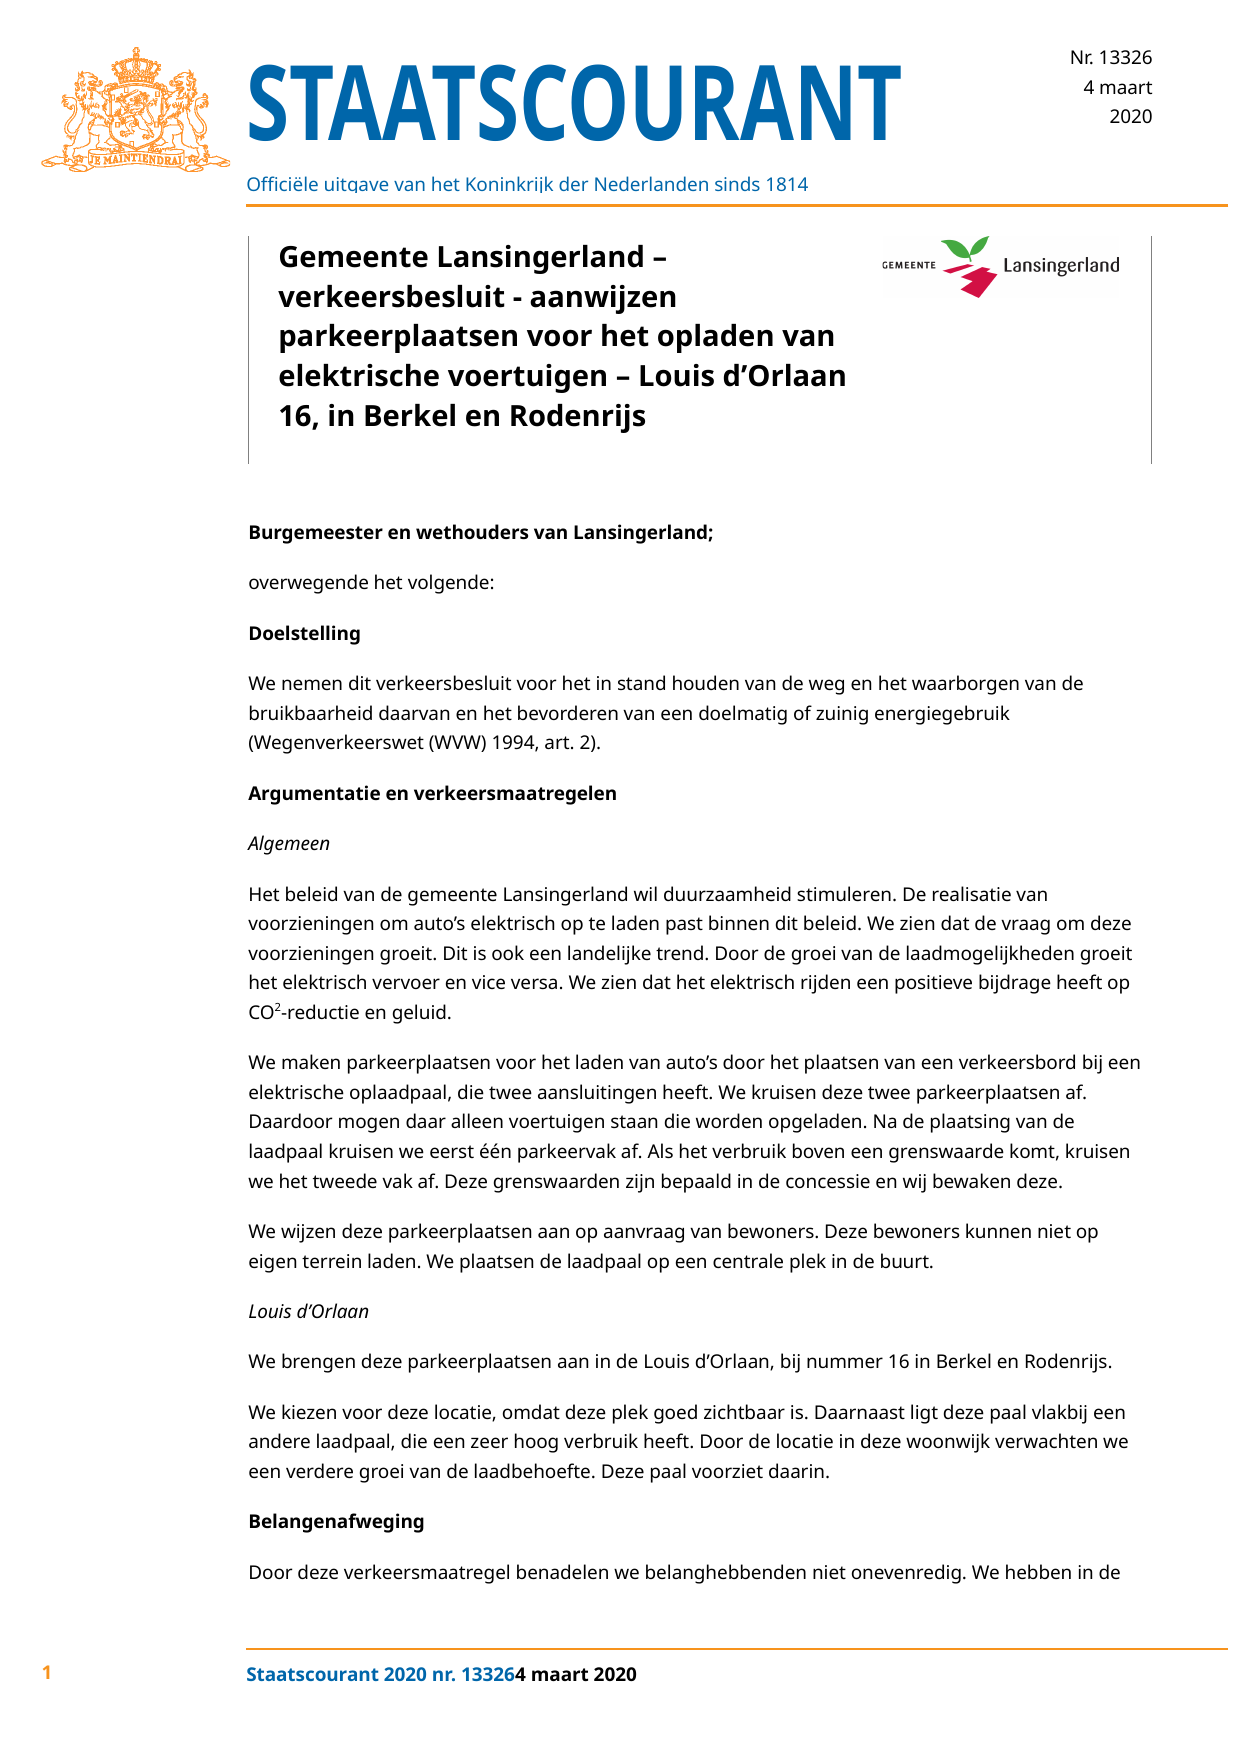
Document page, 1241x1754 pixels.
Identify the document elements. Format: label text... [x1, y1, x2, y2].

text overwegende het volgende: [248, 569, 1152, 595]
text We wijzen deze parkeerplaatsen aan op aanvraag van bewoners. Deze bewoners kunnen niet op eigen terrein laden. We plaatsen de laadpaal op een centrale plek in de buurt. [248, 1218, 1152, 1273]
text Algemeen [248, 830, 1152, 856]
picture [882, 236, 1119, 298]
text We nemen dit verkeersbesluit voor het in stand houden van de weg en het waarborgen van de bruikbaarheid daarvan en het bevorderen van een doelmatig of zuinig energiegebruik (Wegenverkeerswet (WVW) 1994, art. 2). [248, 670, 1152, 755]
picture [41, 47, 231, 172]
text We brengen deze parkeerplaatsen aan in de Louis d’Orlaan, bij nummer 16 in Berkel en Rodenrijs. [248, 1349, 1152, 1374]
table_header [850, 236, 1151, 464]
table_header Gemeente Lansingerland – verkeersbesluit - aanwijzen parkeerplaatsen voor het opladen van elektrische voertuigen – Louis d’Orlaan 16, in Berkel en Rodenrijs [249, 236, 850, 464]
text Argumentatie en verkeersmaatregelen [248, 780, 1152, 806]
text We maken parkeerplaatsen voor het laden van auto’s door het plaatsen van een verkeersbord bij een elektrische oplaadpaal, die twee aansluitingen heeft. We kruisen deze twee parkeerplaatsen af. Daardoor mogen daar alleen voertuigen staan die worden opgeladen. Na de plaatsing van de laadpaal kruisen we eerst één parkeervak af. Als het verbruik boven een grenswaarde komt, kruisen we het tweede vak af. Deze grenswaarden zijn bepaald in de concessie en wij bewaken deze. [248, 1049, 1152, 1193]
text Louis d’Orlaan [248, 1298, 1152, 1324]
text We kiezen voor deze locatie, omdat deze plek goed zichtbaar is. Daarnaast ligt deze paal vlakbij een andere laadpaal, die een zeer hoog verbruik heeft. Door de locatie in deze woonwijk verwachten we een verdere groei van de laadbehoefte. Deze paal voorziet daarin. [248, 1399, 1152, 1484]
text Het beleid van de gemeente Lansingerland wil duurzaamheid stimuleren. De realisatie van voorzieningen om auto’s elektrisch op te laden past binnen dit beleid. We zien dat de vraag om deze voorzieningen groeit. Dit is ook een landelijke trend. Door de groei van de laadmogelijkheden groeit het elektrisch vervoer en vice versa. We zien dat het elektrisch rijden een positieve bijdrage heeft op CO2-reductie en geluid. [248, 881, 1152, 1025]
text Belangenafweging [248, 1509, 1152, 1534]
text Burgemeester en wethouders van Lansingerland; [248, 519, 1152, 545]
text Door deze verkeersmaatregel benadelen we belanghebbenden niet onevenredig. We hebben in de [248, 1559, 1152, 1585]
text Doelstelling [248, 620, 1152, 646]
